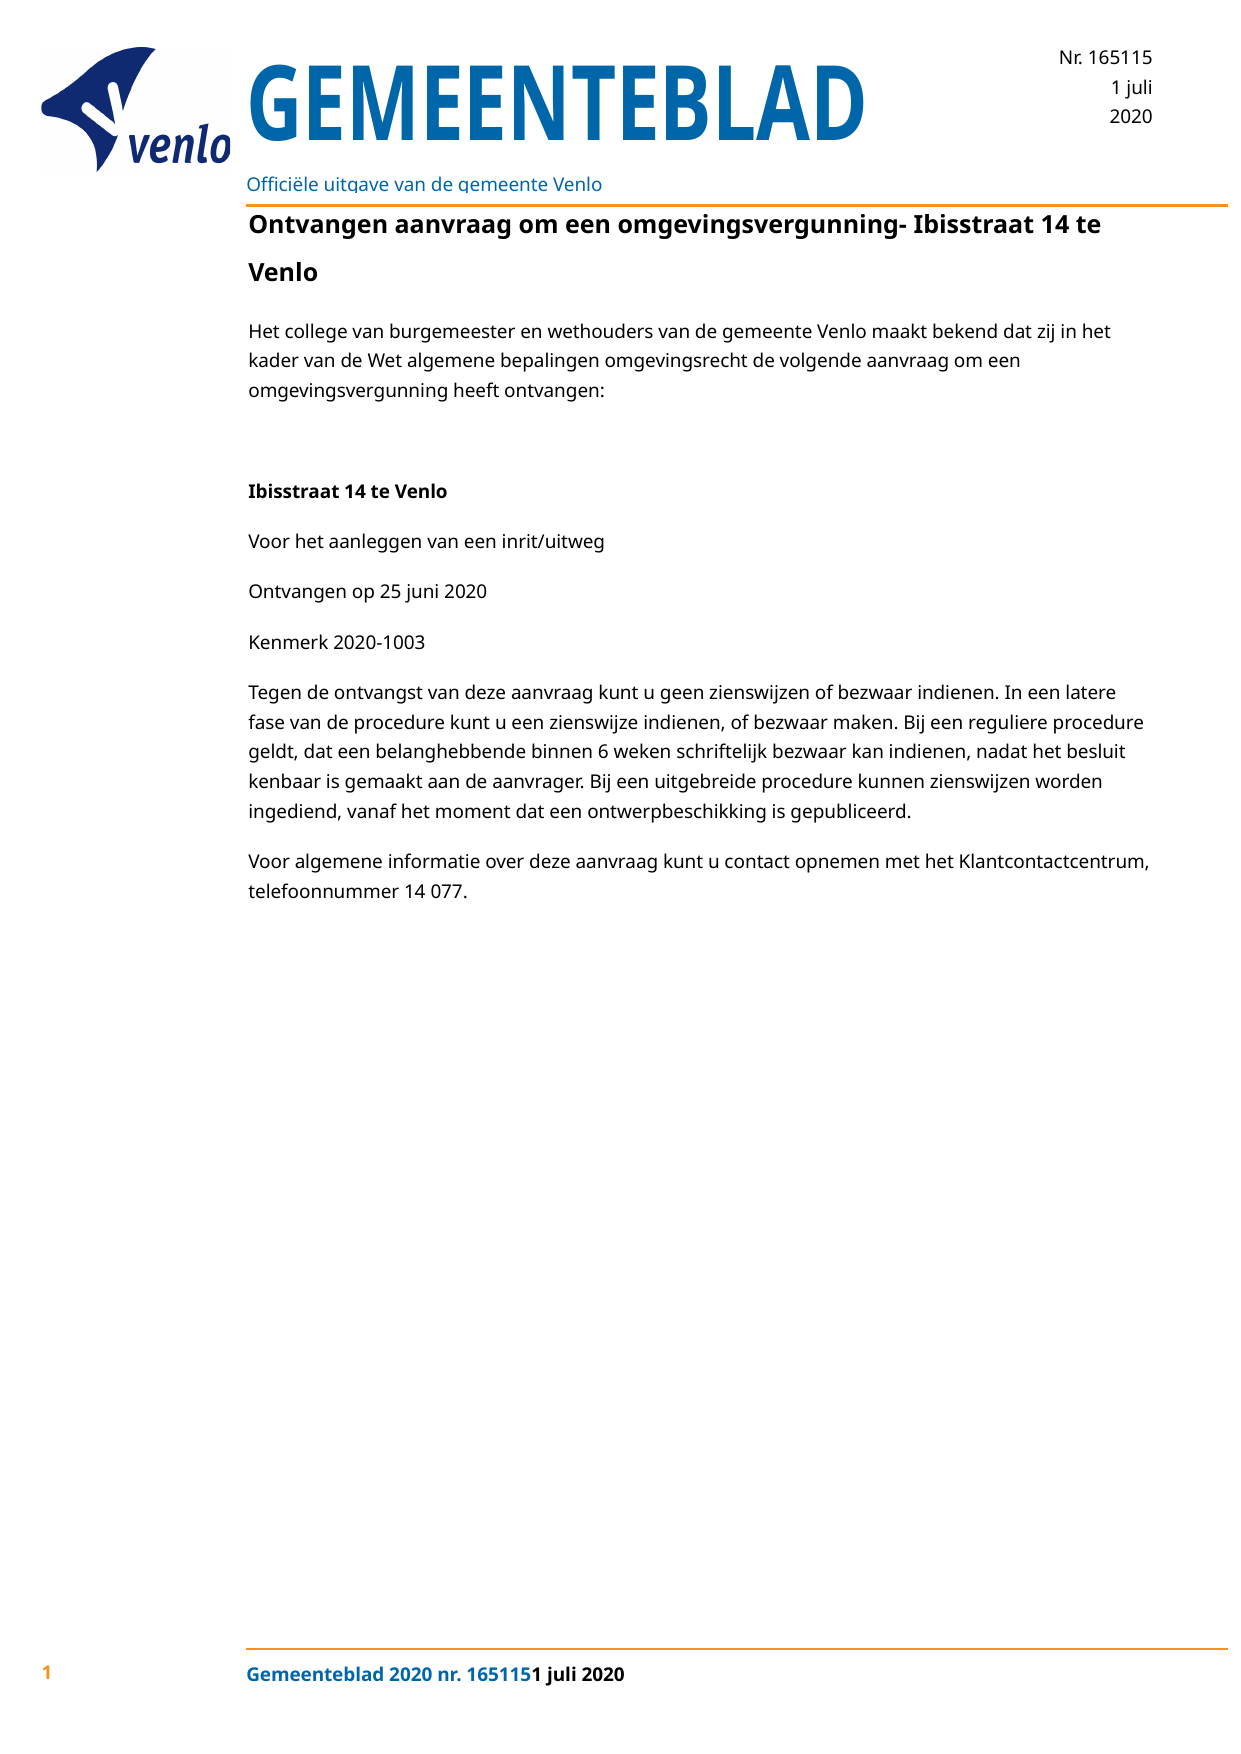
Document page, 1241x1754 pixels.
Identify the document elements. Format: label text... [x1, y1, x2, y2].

picture [41, 47, 231, 172]
text Ibisstraat 14 te Venlo [248, 478, 1152, 504]
text Kenmerk 2020-1003 [248, 629, 1152, 655]
text Ontvangen op 25 juni 2020 [248, 579, 1152, 604]
text Ontvangen aanvraag om een omgevingsvergunning- Ibisstraat 14 te Venlo [248, 207, 1152, 288]
text Voor het aanleggen van een inrit/uitweg [248, 528, 1152, 554]
text Het college van burgemeester en wethouders van de gemeente Venlo maakt bekend dat zij in het kader van de Wet algemene bepalingen omgevingsrecht de volgende aanvraag om een omgevingsvergunning heeft ontvangen: [248, 318, 1152, 403]
text Tegen de ontvangst van deze aanvraag kunt u geen zienswijzen of bezwaar indienen. In een latere fase van de procedure kunt u een zienswijze indienen, of bezwaar maken. Bij een reguliere procedure geldt, dat een belanghebbende binnen 6 weken schriftelijk bezwaar kan indienen, nadat het besluit kenbaar is gemaakt aan de aanvrager. Bij een uitgebreide procedure kunnen zienswijzen worden ingediend, vanaf het moment dat een ontwerpbeschikking is gepubliceerd. [248, 679, 1152, 824]
text Voor algemene informatie over deze aanvraag kunt u contact opnemen met het Klantcontactcentrum, telefoonnummer 14 077. [248, 848, 1152, 904]
